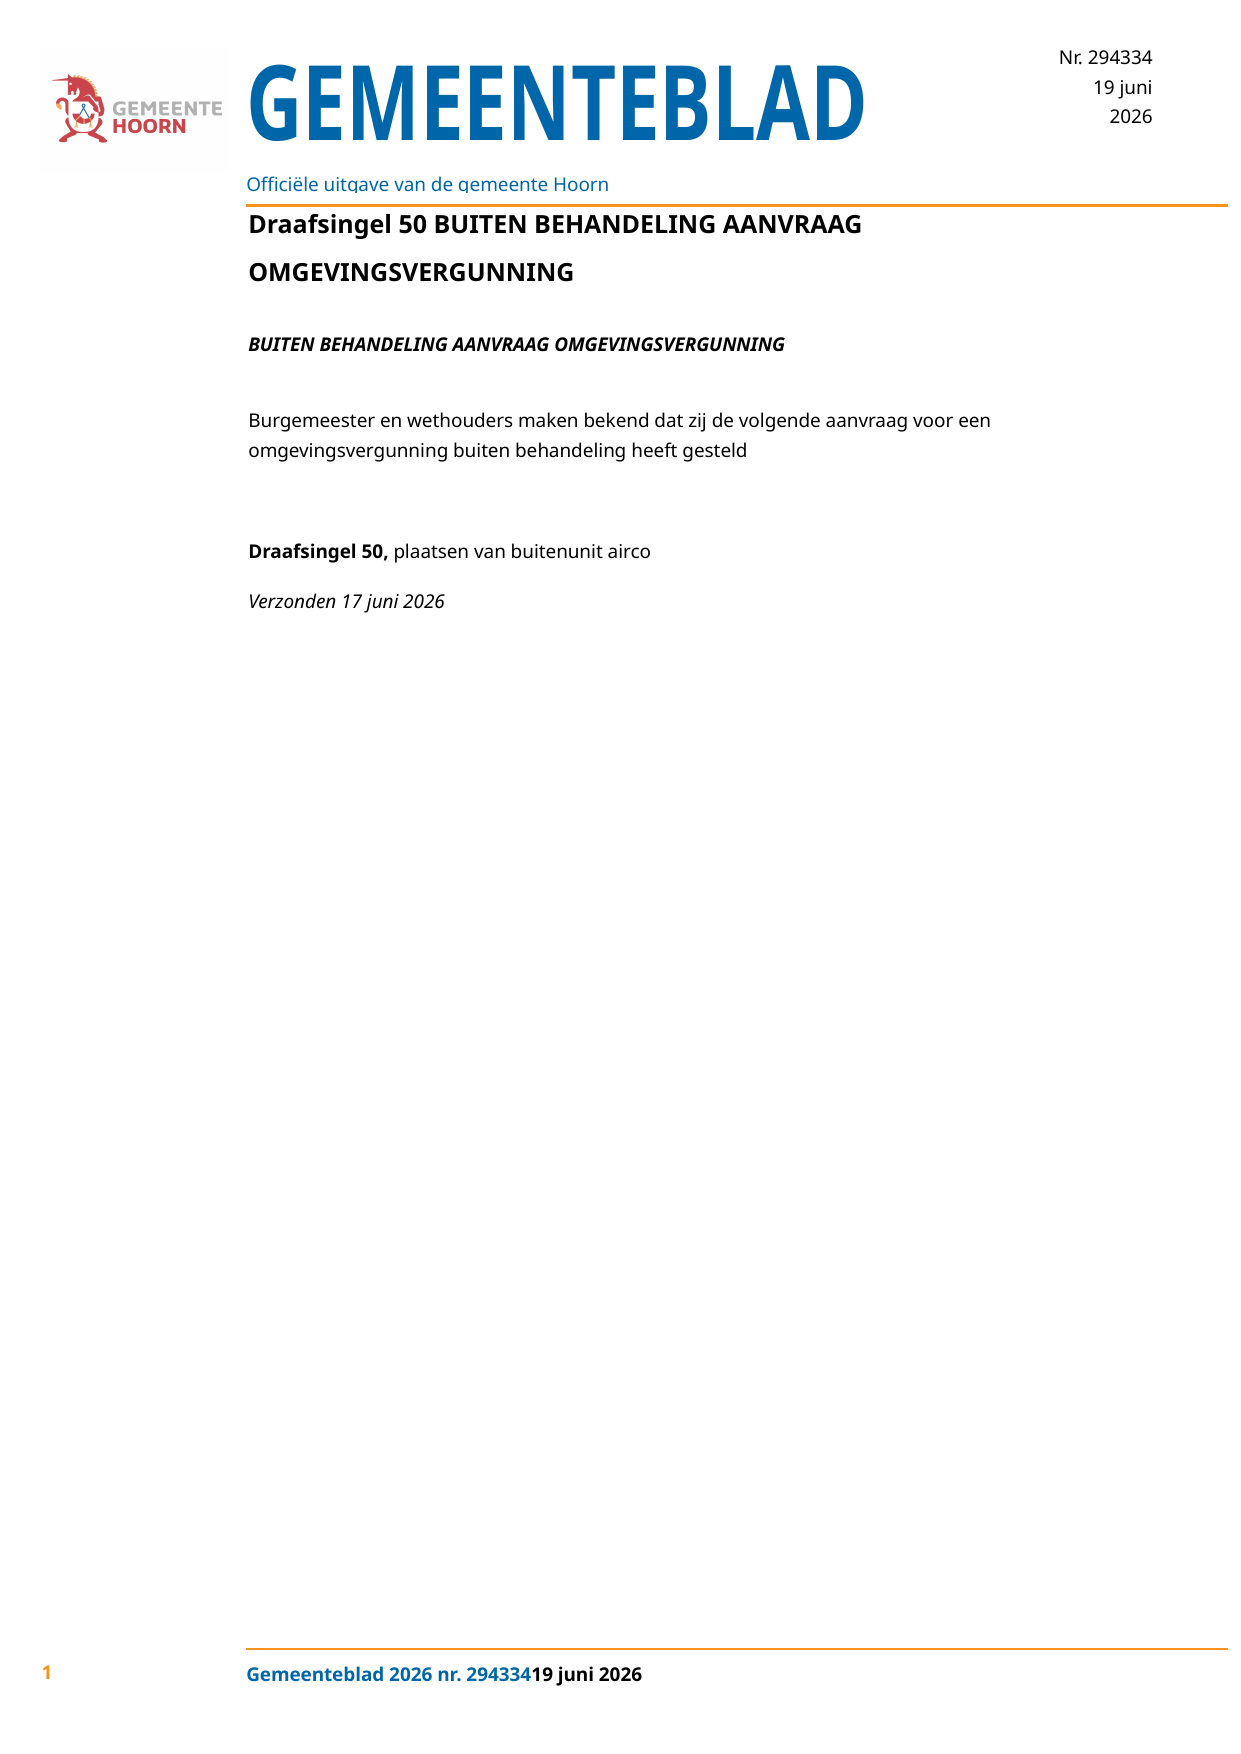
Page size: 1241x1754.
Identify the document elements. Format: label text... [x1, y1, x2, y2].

text Draafsingel 50, plaatsen van buitenunit airco [248, 538, 1152, 564]
text Verzonden 17 juni 2026 [248, 588, 1152, 614]
text BUITEN BEHANDELING AANVRAAG OMGEVINGSVERGUNNING [248, 331, 1152, 357]
text Draafsingel 50 BUITEN BEHANDELING AANVRAAG OMGEVINGSVERGUNNING [248, 207, 1152, 288]
text Burgemeester en wethouders maken bekend dat zij de volgende aanvraag voor een omgevingsvergunning buiten behandeling heeft gesteld [248, 408, 1152, 463]
picture [41, 47, 231, 172]
